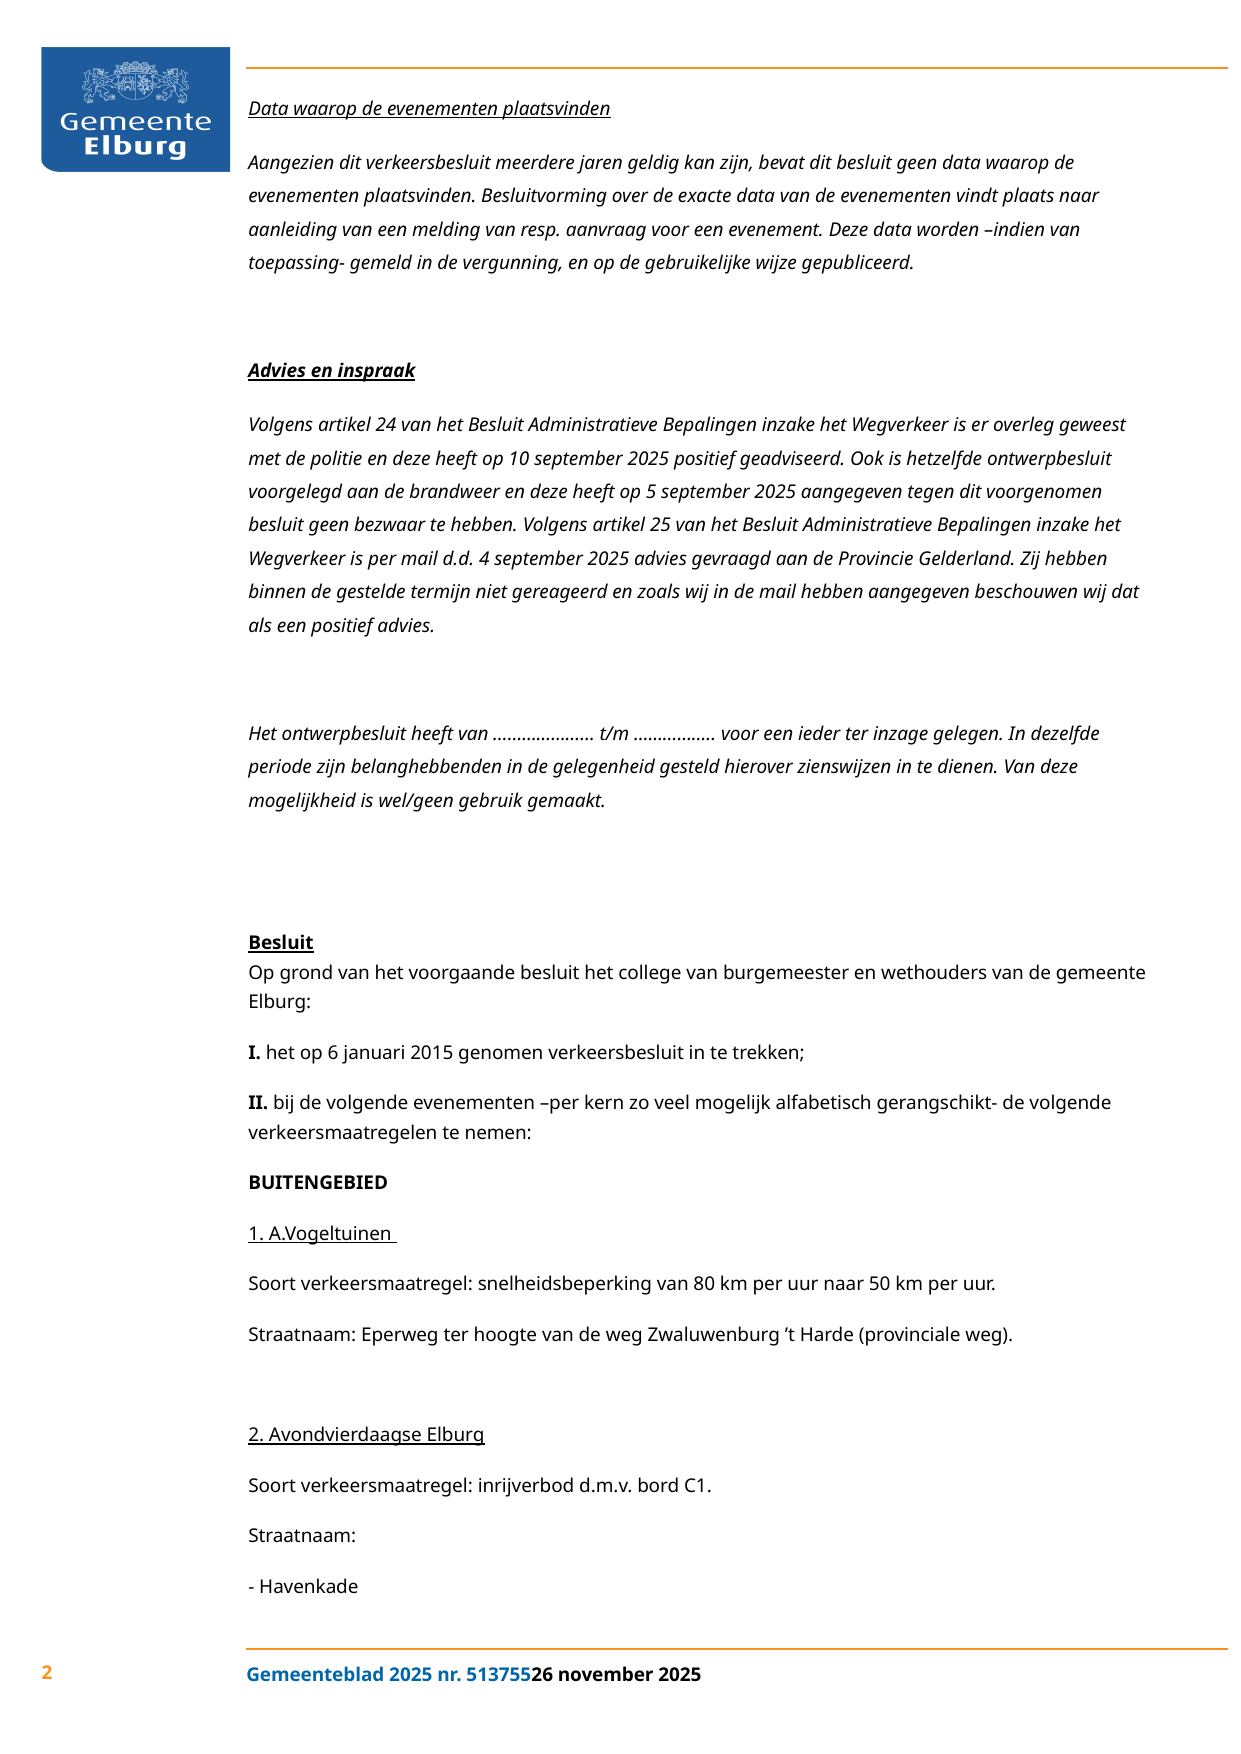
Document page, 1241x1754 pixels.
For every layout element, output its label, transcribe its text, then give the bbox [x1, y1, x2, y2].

text Het ontwerpbesluit heeft van ………………… t/m …………….. voor een ieder ter inzage gelegen. In dezelfde periode zijn belanghebbenden in de gelegenheid gesteld hierover zienswijzen in te dienen. Van deze mogelijkheid is wel/geen gebruik gemaakt. [248, 720, 1152, 813]
text Aangezien dit verkeersbesluit meerdere jaren geldig kan zijn, bevat dit besluit geen data waarop de evenementen plaatsvinden. Besluitvorming over de exacte data van de evenementen vindt plaats naar aanleiding van een melding van resp. aanvraag voor een evenement. Deze data worden –indien van toepassing- gemeld in de vergunning, en op de gebruikelijke wijze gepubliceerd. [248, 149, 1152, 275]
text Op grond van het voorgaande besluit het college van burgemeester en wethouders van de gemeente Elburg: [248, 959, 1152, 1014]
text Data waarop de evenementen plaatsvinden [248, 95, 1152, 121]
text I. het op 6 januari 2015 genomen verkeersbesluit in te trekken; [248, 1039, 1152, 1065]
text - Havenkade [248, 1573, 1152, 1598]
text II. bij de volgende evenementen –per kern zo veel mogelijk alfabetisch gerangschikt- de volgende verkeersmaatregelen te nemen: [248, 1089, 1152, 1145]
text BUITENGEBIED [248, 1169, 1152, 1195]
text 1. A.Vogeltuinen [248, 1220, 1152, 1246]
text Advies en inspraak [248, 357, 1152, 383]
text Straatnaam: Eperweg ter hoogte van de weg Zwaluwenburg ’t Harde (provinciale weg). [248, 1321, 1152, 1346]
text Besluit [248, 929, 1152, 955]
picture [41, 47, 231, 172]
text 2. Avondvierdaagse Elburg [248, 1422, 1152, 1447]
text Straatnaam: [248, 1522, 1152, 1548]
text Soort verkeersmaatregel: snelheidsbeperking van 80 km per uur naar 50 km per uur. [248, 1270, 1152, 1296]
text Volgens artikel 24 van het Besluit Administratieve Bepalingen inzake het Wegverkeer is er overleg geweest met de politie en deze heeft op 10 september 2025 positief geadviseerd. Ook is hetzelfde ontwerpbesluit voorgelegd aan de brandweer en deze heeft op 5 september 2025 aangegeven tegen dit voorgenomen besluit geen bezwaar te hebben. Volgens artikel 25 van het Besluit Administratieve Bepalingen inzake het Wegverkeer is per mail d.d. 4 september 2025 advies gevraagd aan de Provincie Gelderland. Zij hebben binnen de gestelde termijn niet gereageerd en zoals wij in de mail hebben aangegeven beschouwen wij dat als een positief advies. [248, 411, 1152, 638]
text Soort verkeersmaatregel: inrijverbod d.m.v. bord C1. [248, 1472, 1152, 1498]
